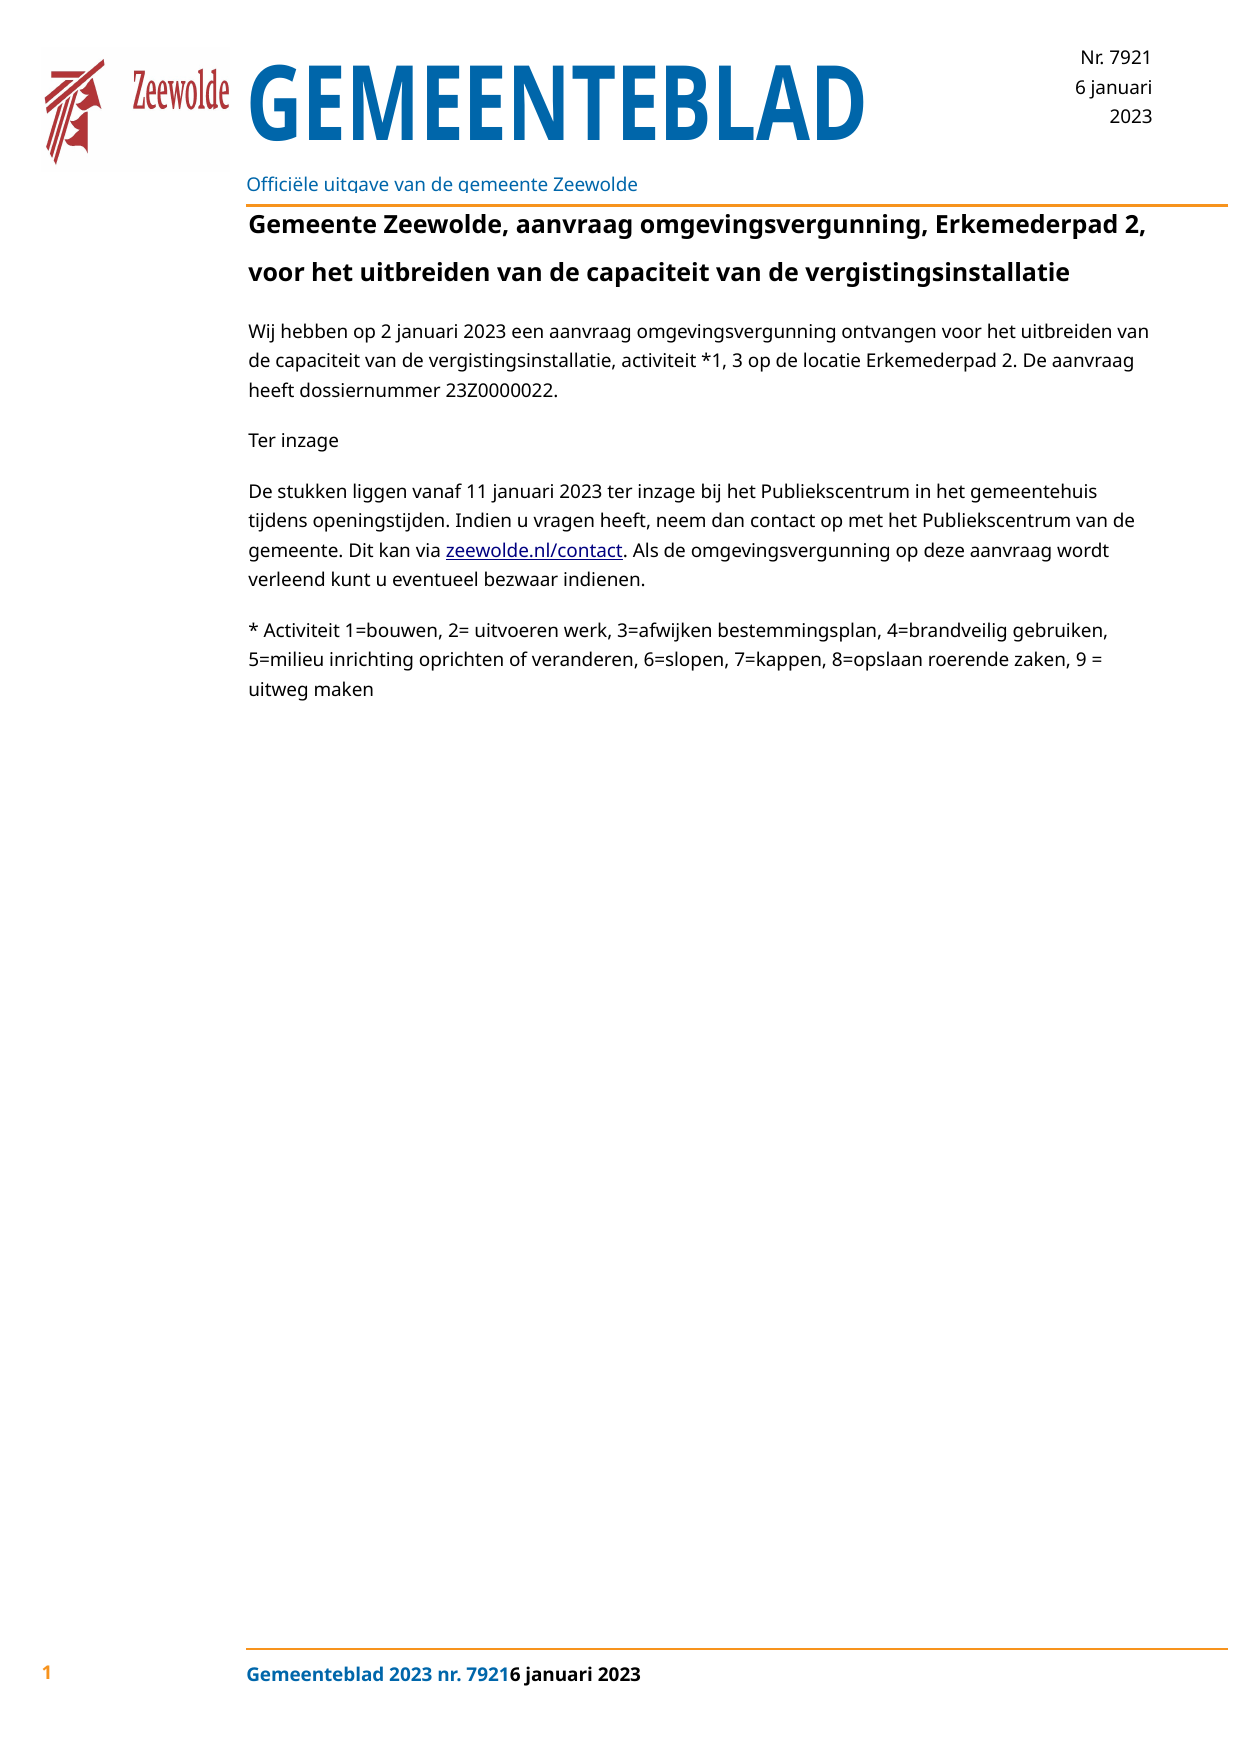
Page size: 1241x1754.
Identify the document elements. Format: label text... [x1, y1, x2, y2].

text Wij hebben op 2 januari 2023 een aanvraag omgevingsvergunning ontvangen voor het uitbreiden van de capaciteit van de vergistingsinstallatie, activiteit *1, 3 op de locatie Erkemederpad 2. De aanvraag heeft dossiernummer 23Z0000022. [248, 318, 1152, 403]
text Ter inzage [248, 427, 1152, 453]
text De stukken liggen vanaf 11 januari 2023 ter inzage bij het Publiekscentrum in het gemeentehuis tijdens openingstijden. Indien u vragen heeft, neem dan contact op met het Publiekscentrum van de gemeente. Dit kan via zeewolde.nl/contact. Als de omgevingsvergunning op deze aanvraag wordt verleend kunt u eventueel bezwaar indienen. [248, 478, 1152, 592]
text Gemeente Zeewolde, aanvraag omgevingsvergunning, Erkemederpad 2, voor het uitbreiden van de capaciteit van de vergistingsinstallatie [248, 207, 1152, 288]
picture [41, 47, 231, 172]
text * Activiteit 1=bouwen, 2= uitvoeren werk, 3=afwijken bestemmingsplan, 4=brandveilig gebruiken, 5=milieu inrichting oprichten of veranderen, 6=slopen, 7=kappen, 8=opslaan roerende zaken, 9 = uitweg maken [248, 617, 1152, 702]
